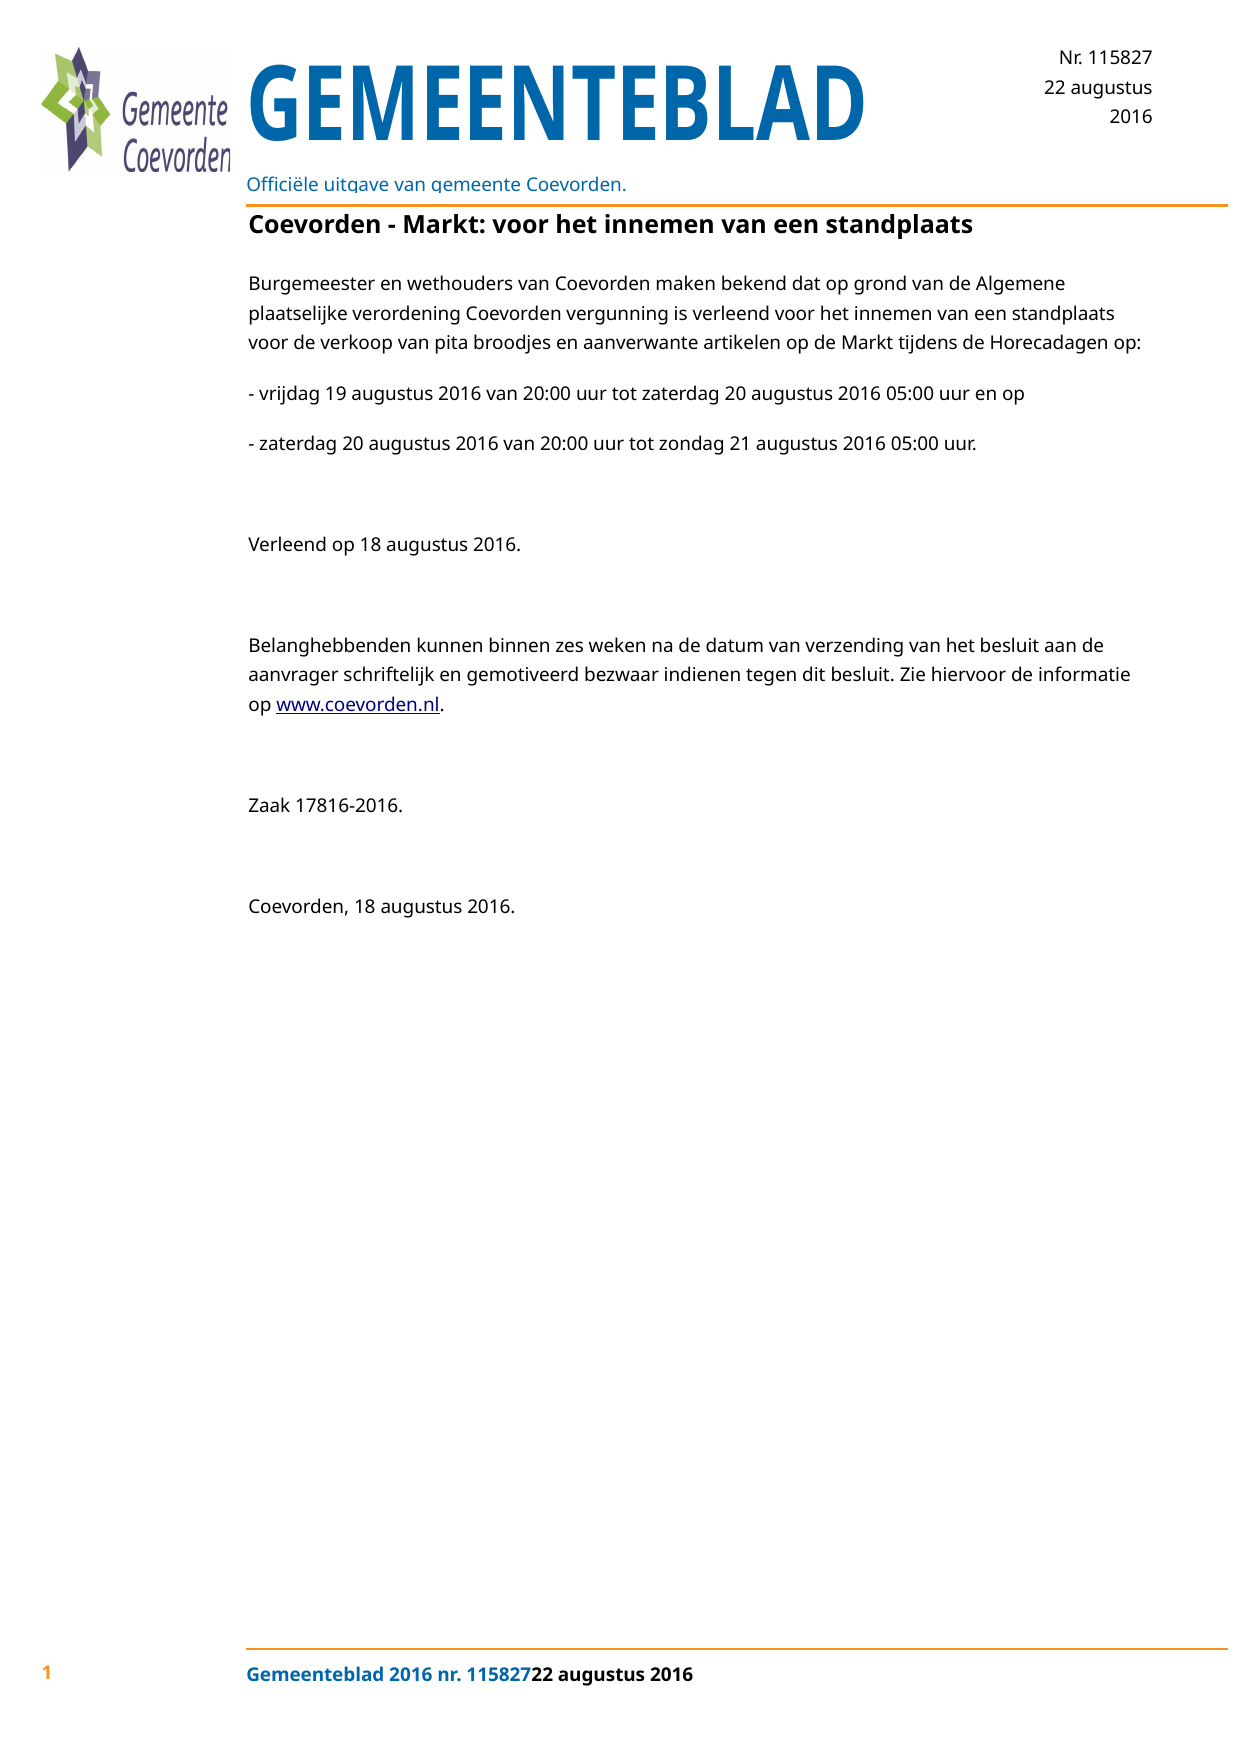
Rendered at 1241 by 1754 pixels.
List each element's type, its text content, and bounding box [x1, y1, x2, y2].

text Coevorden, 18 augustus 2016. [248, 893, 1152, 918]
text Zaak 17816-2016. [248, 792, 1152, 818]
text - vrijdag 19 augustus 2016 van 20:00 uur tot zaterdag 20 augustus 2016 05:00 uur en op [248, 380, 1152, 406]
text Coevorden - Markt: voor het innemen van een standplaats [248, 207, 1152, 241]
text Verleend op 18 augustus 2016. [248, 531, 1152, 557]
picture [41, 47, 231, 172]
text - zaterdag 20 augustus 2016 van 20:00 uur tot zondag 21 augustus 2016 05:00 uur. [248, 430, 1152, 456]
text Burgemeester en wethouders van Coevorden maken bekend dat op grond van de Algemene plaatselijke verordening Coevorden vergunning is verleend voor het innemen van een standplaats voor de verkoop van pita broodjes en aanverwante artikelen op de Markt tijdens de Horecadagen op: [248, 270, 1152, 355]
text Belanghebbenden kunnen binnen zes weken na de datum van verzending van het besluit aan de aanvrager schriftelijk en gemotiveerd bezwaar indienen tegen dit besluit. Zie hiervoor de informatie op www.coevorden.nl. [248, 632, 1152, 717]
